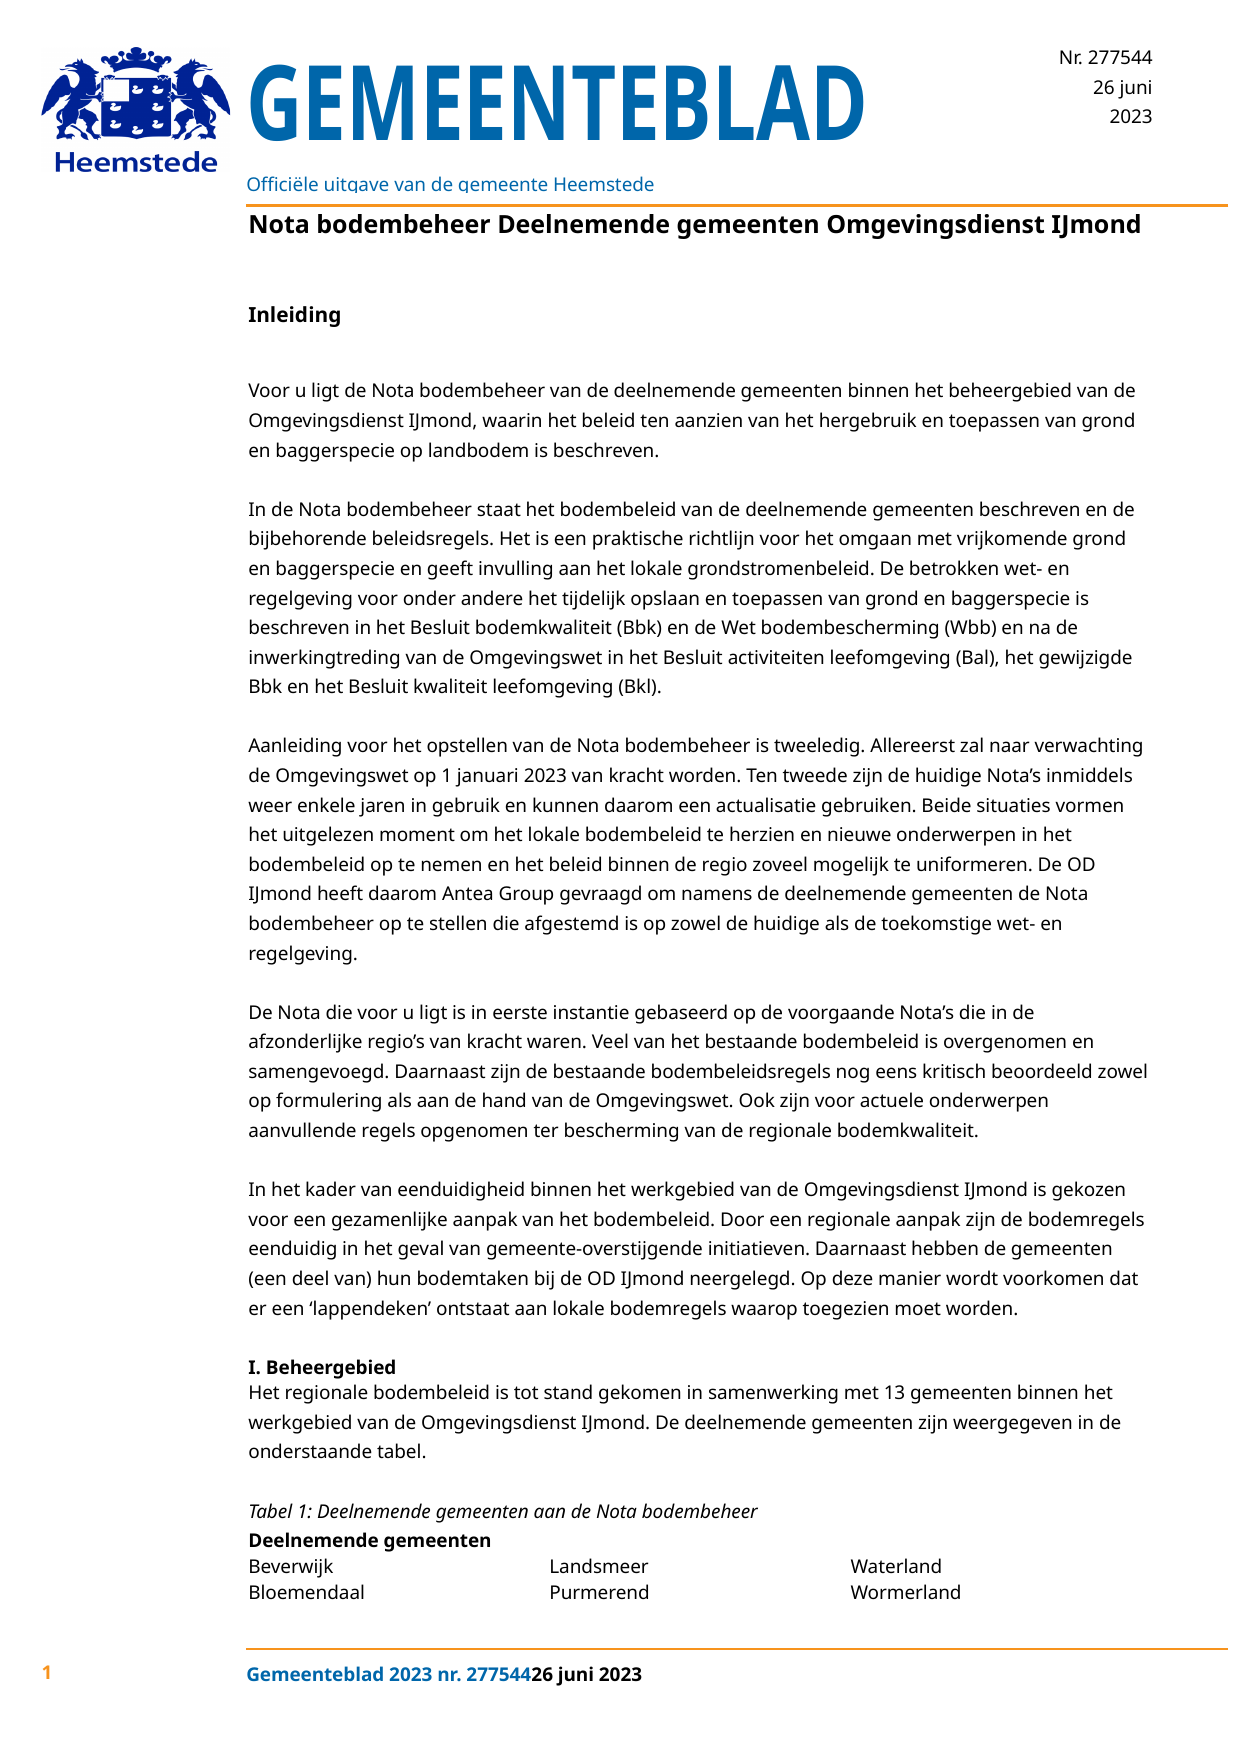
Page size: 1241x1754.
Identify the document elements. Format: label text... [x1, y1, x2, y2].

text In het kader van eenduidigheid binnen het werkgebied van de Omgevingsdienst IJmond is gekozen voor een gezamenlijke aanpak van het bodembeleid. Door een regionale aanpak zijn de bodemregels eenduidig in het geval van gemeente-overstijgende initiatieven. Daarnaast hebben de gemeenten (een deel van) hun bodemtaken bij de OD IJmond neergelegd. Op deze manier wordt voorkomen dat er een ‘lappendeken’ ontstaat aan lokale bodemregels waarop toegezien moet worden. [248, 1176, 1152, 1320]
text Tabel 1: Deelnemende gemeenten aan de Nota bodembeheer [248, 1498, 1152, 1524]
table_cell Bloemendaal [248, 1579, 549, 1605]
table_cell Waterland [850, 1553, 1152, 1579]
table_header Deelnemende gemeenten [248, 1528, 1152, 1553]
table_cell Beverwijk [248, 1553, 549, 1579]
text I. Beheergebied [248, 1354, 1152, 1379]
text Voor u ligt de Nota bodembeheer van de deelnemende gemeenten binnen het beheergebied van de Omgevingsdienst IJmond, waarin het beleid ten aanzien van het hergebruik en toepassen van grond en baggerspecie op landbodem is beschreven. [248, 378, 1152, 462]
table_cell Landsmeer [549, 1553, 850, 1579]
text De Nota die voor u ligt is in eerste instantie gebaseerd op de voorgaande Nota’s die in de afzonderlijke regio’s van kracht waren. Veel van het bestaande bodembeleid is overgenomen en samengevoegd. Daarnaast zijn de bestaande bodembeleidsregels nog eens kritisch beoordeeld zowel op formulering als aan de hand van de Omgevingswet. Ook zijn voor actuele onderwerpen aanvullende regels opgenomen ter bescherming van de regionale bodemkwaliteit. [248, 999, 1152, 1143]
table_cell Purmerend [549, 1579, 850, 1605]
text In de Nota bodembeheer staat het bodembeleid van de deelnemende gemeenten beschreven en de bijbehorende beleidsregels. Het is een praktische richtlijn voor het omgaan met vrijkomende grond en baggerspecie en geeft invulling aan het lokale grondstromenbeleid. De betrokken wet- en regelgeving voor onder andere het tijdelijk opslaan en toepassen van grond en baggerspecie is beschreven in het Besluit bodemkwaliteit (Bbk) en de Wet bodembescherming (Wbb) en na de inwerkingtreding van de Omgevingswet in het Besluit activiteiten leefomgeving (Bal), het gewijzigde Bbk en het Besluit kwaliteit leefomgeving (Bkl). [248, 496, 1152, 699]
text Aanleiding voor het opstellen van de Nota bodembeheer is tweeledig. Allereerst zal naar verwachting de Omgevingswet op 1 januari 2023 van kracht worden. Ten tweede zijn de huidige Nota’s inmiddels weer enkele jaren in gebruik en kunnen daarom een actualisatie gebruiken. Beide situaties vormen het uitgelezen moment om het lokale bodembeleid te herzien en nieuwe onderwerpen in het bodembeleid op te nemen en het beleid binnen de regio zoveel mogelijk te uniformeren. De OD IJmond heeft daarom Antea Group gevraagd om namens de deelnemende gemeenten de Nota bodembeheer op te stellen die afgestemd is op zowel de huidige als de toekomstige wet- en regelgeving. [248, 733, 1152, 965]
text Het regionale bodembeleid is tot stand gekomen in samenwerking met 13 gemeenten binnen het werkgebied van de Omgevingsdienst IJmond. De deelnemende gemeenten zijn weergegeven in de onderstaande tabel. [248, 1379, 1152, 1464]
text Inleiding [248, 300, 1152, 328]
picture [41, 47, 231, 172]
table_cell Wormerland [850, 1579, 1152, 1605]
text Nota bodembeheer Deelnemende gemeenten Omgevingsdienst IJmond [248, 207, 1152, 241]
